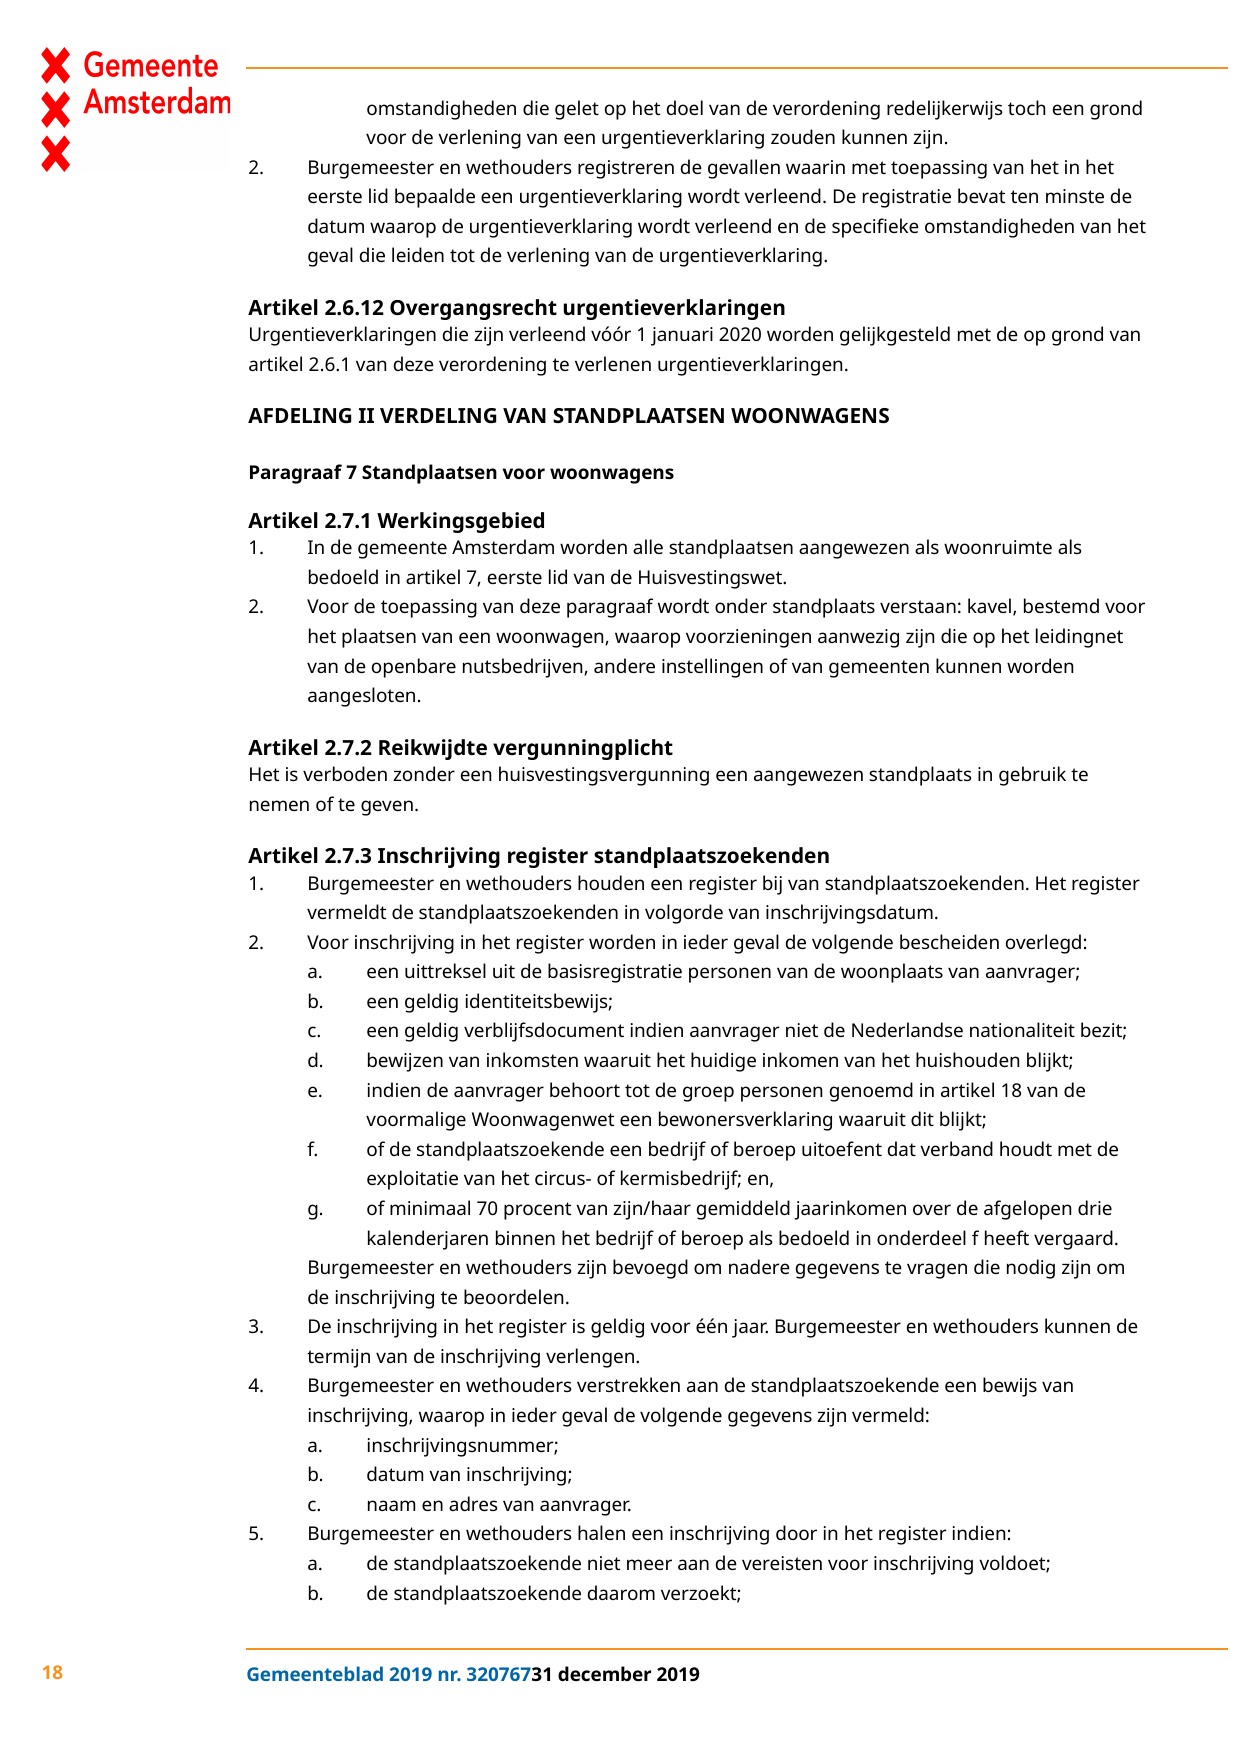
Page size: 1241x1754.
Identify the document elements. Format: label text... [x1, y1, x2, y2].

list omstandigheden die gelet op het doel van de verordening redelijkerwijs toch een grond voor de verlening van een urgentieverklaring zouden kunnen zijn. [307, 95, 1152, 150]
list inschrijvingsnummer; [307, 1432, 1152, 1458]
list In de gemeente Amsterdam worden alle standplaatsen aangewezen als woonruimte als bedoeld in artikel 7, eerste lid van de Huisvestingswet. [248, 534, 1152, 590]
list de standplaatszoekende daarom verzoekt; [307, 1580, 1152, 1606]
list Burgemeester en wethouders verstrekken aan de standplaatszoekende een bewijs van inschrijving, waarop in ieder geval de volgende gegevens zijn vermeld: [248, 1373, 1152, 1428]
text Paragraaf 7 Standplaatsen voor woonwagens [248, 459, 1152, 485]
list een geldig verblijfsdocument indien aanvrager niet de Nederlandse nationaliteit bezit; [307, 1018, 1152, 1043]
list De inschrijving in het register is geldig voor één jaar. Burgemeester en wethouders kunnen de termijn van de inschrijving verlengen. [248, 1313, 1152, 1369]
picture [41, 47, 231, 172]
list Burgemeester en wethouders halen een inschrijving door in het register indien: [248, 1521, 1152, 1546]
list Voor de toepassing van deze paragraaf wordt onder standplaats verstaan: kavel, bestemd voor het plaatsen van een woonwagen, waarop voorzieningen aanwezig zijn die op het leidingnet van de openbare nutsbedrijven, andere instellingen of van gemeenten kunnen worden aangesloten. [248, 594, 1152, 708]
list Burgemeester en wethouders registreren de gevallen waarin met toepassing van het in het eerste lid bepaalde een urgentieverklaring wordt verleend. De registratie bevat ten minste de datum waarop de urgentieverklaring wordt verleend en de specifieke omstandigheden van het geval die leiden tot de verlening van de urgentieverklaring. [248, 154, 1152, 268]
list datum van inschrijving; [307, 1461, 1152, 1487]
text Urgentieverklaringen die zijn verleend vóór 1 januari 2020 worden gelijkgesteld met de op grond van artikel 2.6.1 van deze verordening te verlenen urgentieverklaringen. [248, 322, 1152, 377]
text Artikel 2.6.12 Overgangsrecht urgentieverklaringen [248, 293, 1152, 322]
list een geldig identiteitsbewijs; [307, 988, 1152, 1014]
list de standplaatszoekende niet meer aan de vereisten voor inschrijving voldoet; [307, 1550, 1152, 1576]
list een uittreksel uit de basisregistratie personen van de woonplaats van aanvrager; [307, 958, 1152, 984]
list naam en adres van aanvrager. [307, 1491, 1152, 1517]
text Artikel 2.7.1 Werkingsgebied [248, 506, 1152, 534]
text AFDELING II VERDELING VAN STANDPLAATSEN WOONWAGENS [248, 402, 1152, 430]
list Burgemeester en wethouders houden een register bij van standplaatszoekenden. Het register vermeldt de standplaatszoekenden in volgorde van inschrijvingsdatum. [248, 870, 1152, 925]
list of de standplaatszoekende een bedrijf of beroep uitoefent dat verband houdt met de exploitatie van het circus- of kermisbedrijf; en, [307, 1136, 1152, 1191]
text Artikel 2.7.3 Inschrijving register standplaatszoekenden [248, 841, 1152, 870]
list Voor inschrijving in het register worden in ieder geval de volgende bescheiden overlegd: [248, 929, 1152, 955]
list bewijzen van inkomsten waaruit het huidige inkomen van het huishouden blijkt; [307, 1047, 1152, 1073]
text Artikel 2.7.2 Reikwijdte vergunningplicht [248, 733, 1152, 761]
list Burgemeester en wethouders zijn bevoegd om nadere gegevens te vragen die nodig zijn om de inschrijving te beoordelen. [248, 1254, 1152, 1310]
list indien de aanvrager behoort tot de groep personen genoemd in artikel 18 van de voormalige Woonwagenwet een bewonersverklaring waaruit dit blijkt; [307, 1077, 1152, 1132]
text Het is verboden zonder een huisvestingsvergunning een aangewezen standplaats in gebruik te nemen of te geven. [248, 761, 1152, 817]
list of minimaal 70 procent van zijn/haar gemiddeld jaarinkomen over de afgelopen drie kalenderjaren binnen het bedrijf of beroep als bedoeld in onderdeel f heeft vergaard. [307, 1195, 1152, 1251]
